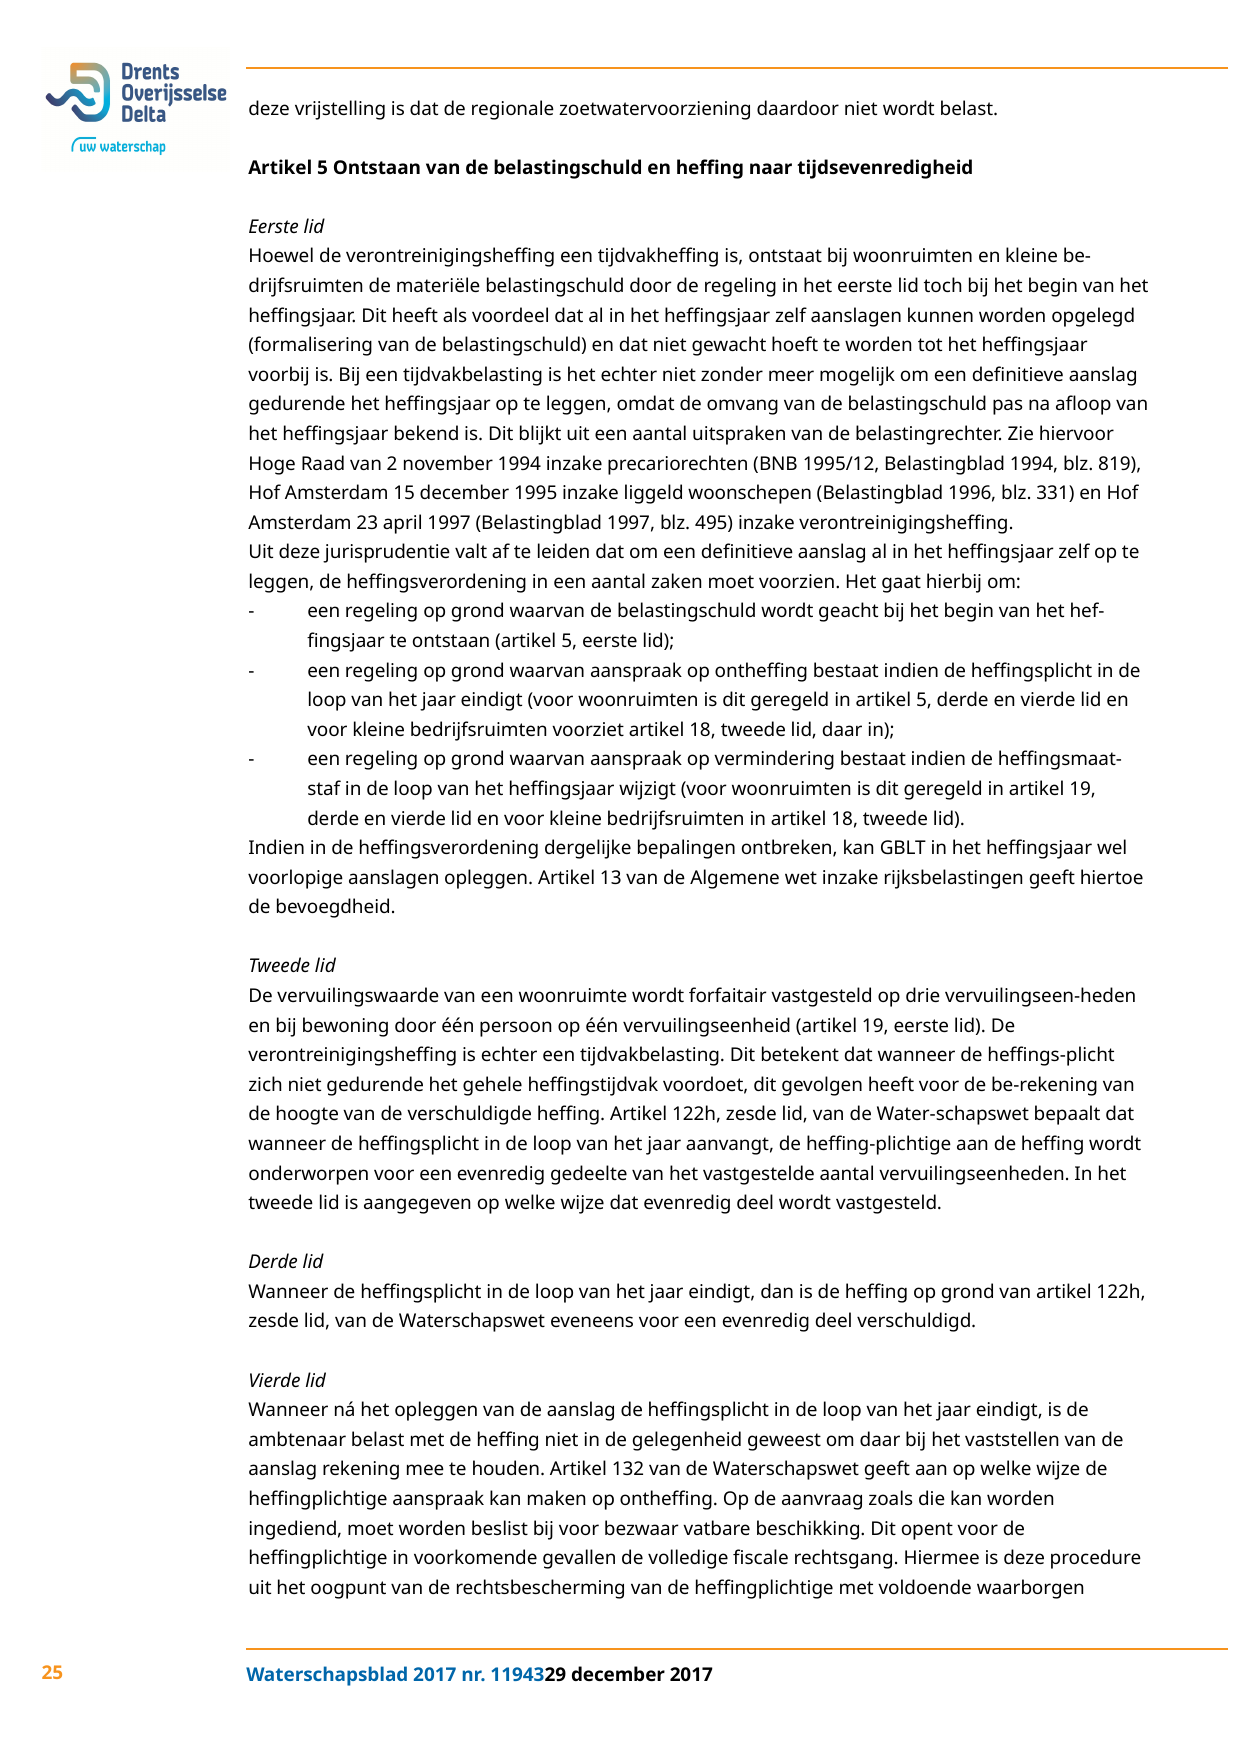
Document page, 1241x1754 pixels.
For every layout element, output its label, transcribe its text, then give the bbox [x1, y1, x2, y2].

picture [41, 47, 231, 172]
list een regeling op grond waarvan aanspraak op vermindering bestaat indien de heffingsmaat-staf in de loop van het heffingsjaar wijzigt (voor woonruimten is dit geregeld in artikel 19, derde en vierde lid en voor kleine bedrijfsruimten in artikel 18, tweede lid). [248, 746, 1152, 831]
text De vervuilingswaarde van een woonruimte wordt forfaitair vastgesteld op drie vervuilingseen-heden en bij bewoning door één persoon op één vervuilingseenheid (artikel 19, eerste lid). De verontreinigingsheffing is echter een tijdvakbelasting. Dit betekent dat wanneer de heffings-plicht zich niet gedurende het gehele heffingstijdvak voordoet, dit gevolgen heeft voor de be-rekening van de hoogte van de verschuldigde heffing. Artikel 122h, zesde lid, van de Water-schapswet bepaalt dat wanneer de heffingsplicht in de loop van het jaar aanvangt, de heffing-plichtige aan de heffing wordt onderworpen voor een evenredig gedeelte van het vastgestelde aantal vervuilingseenheden. In het tweede lid is aangegeven op welke wijze dat evenredig deel wordt vastgesteld. [248, 982, 1152, 1215]
list een regeling op grond waarvan aanspraak op ontheffing bestaat indien de heffingsplicht in de loop van het jaar eindigt (voor woonruimten is dit geregeld in artikel 5, derde en vierde lid en voor kleine bedrijfsruimten voorziet artikel 18, tweede lid, daar in); [248, 657, 1152, 742]
text Tweede lid [248, 953, 1152, 978]
text Eerste lid [248, 213, 1152, 239]
text Derde lid [248, 1248, 1152, 1274]
list een regeling op grond waarvan de belastingschuld wordt geacht bij het begin van het hef-fingsjaar te ontstaan (artikel 5, eerste lid); [248, 598, 1152, 653]
text Hoewel de verontreinigingsheffing een tijdvakheffing is, ontstaat bij woonruimten en kleine be-drijfsruimten de materiële belastingschuld door de regeling in het eerste lid toch bij het begin van het heffingsjaar. Dit heeft als voordeel dat al in het heffingsjaar zelf aanslagen kunnen worden opgelegd (formalisering van de belastingschuld) en dat niet gewacht hoeft te worden tot het heffingsjaar voorbij is. Bij een tijdvakbelasting is het echter niet zonder meer mogelijk om een definitieve aanslag gedurende het heffingsjaar op te leggen, omdat de omvang van de belastingschuld pas na afloop van het heffingsjaar bekend is. Dit blijkt uit een aantal uitspraken van de belastingrechter. Zie hiervoor Hoge Raad van 2 november 1994 inzake precariorechten (BNB 1995/12, Belastingblad 1994, blz. 819), Hof Amsterdam 15 december 1995 inzake liggeld woonschepen (Belastingblad 1996, blz. 331) en Hof Amsterdam 23 april 1997 (Belastingblad 1997, blz. 495) inzake verontreinigingsheffing. [248, 243, 1152, 535]
text Artikel 5 Ontstaan van de belastingschuld en heffing naar tijdsevenredigheid [248, 154, 1152, 180]
text Vierde lid [248, 1367, 1152, 1393]
text Indien in de heffingsverordening dergelijke bepalingen ontbreken, kan GBLT in het heffingsjaar wel voorlopige aanslagen opleggen. Artikel 13 van de Algemene wet inzake rijksbelastingen geeft hiertoe de bevoegdheid. [248, 834, 1152, 919]
text deze vrijstelling is dat de regionale zoetwatervoorziening daardoor niet wordt belast. [248, 95, 1152, 121]
text Uit deze jurisprudentie valt af te leiden dat om een definitieve aanslag al in het heffingsjaar zelf op te leggen, de heffingsverordening in een aantal zaken moet voorzien. Het gaat hierbij om: [248, 538, 1152, 594]
text Wanneer de heffingsplicht in de loop van het jaar eindigt, dan is de heffing op grond van artikel 122h, zesde lid, van de Waterschapswet eveneens voor een evenredig deel verschuldigd. [248, 1278, 1152, 1333]
text Wanneer ná het opleggen van de aanslag de heffingsplicht in de loop van het jaar eindigt, is de ambtenaar belast met de heffing niet in de gelegenheid geweest om daar bij het vaststellen van de aanslag rekening mee te houden. Artikel 132 van de Waterschapswet geeft aan op welke wijze de heffingplichtige aanspraak kan maken op ontheffing. Op de aanvraag zoals die kan worden ingediend, moet worden beslist bij voor bezwaar vatbare beschikking. Dit opent voor de heffingplichtige in voorkomende gevallen de volledige fiscale rechtsgang. Hiermee is deze procedure uit het oogpunt van de rechtsbescherming van de heffingplichtige met voldoende waarborgen [248, 1396, 1152, 1600]
